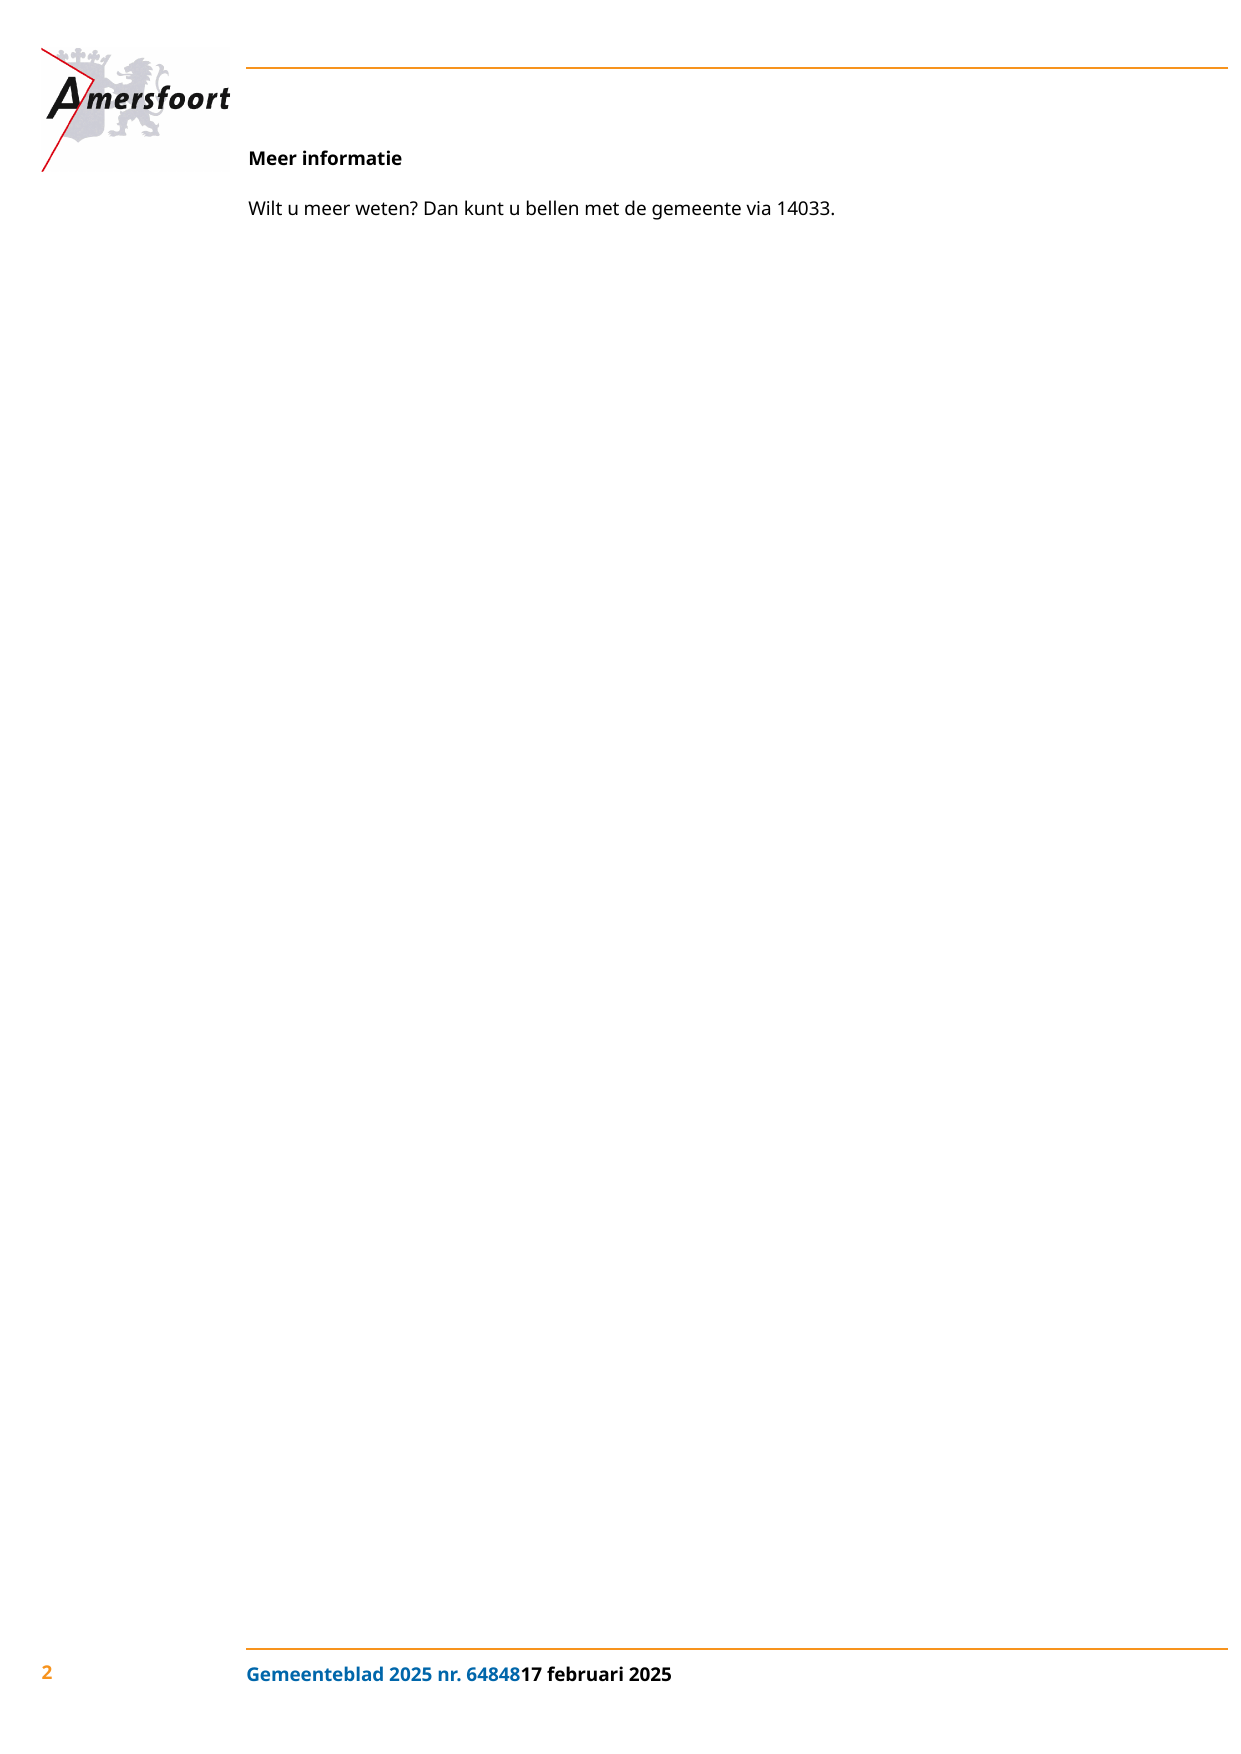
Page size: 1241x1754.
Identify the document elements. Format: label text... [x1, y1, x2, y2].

picture [41, 47, 231, 172]
text Wilt u meer weten? Dan kunt u bellen met de gemeente via 14033. [248, 196, 1152, 221]
text Meer informatie [248, 145, 1152, 171]
